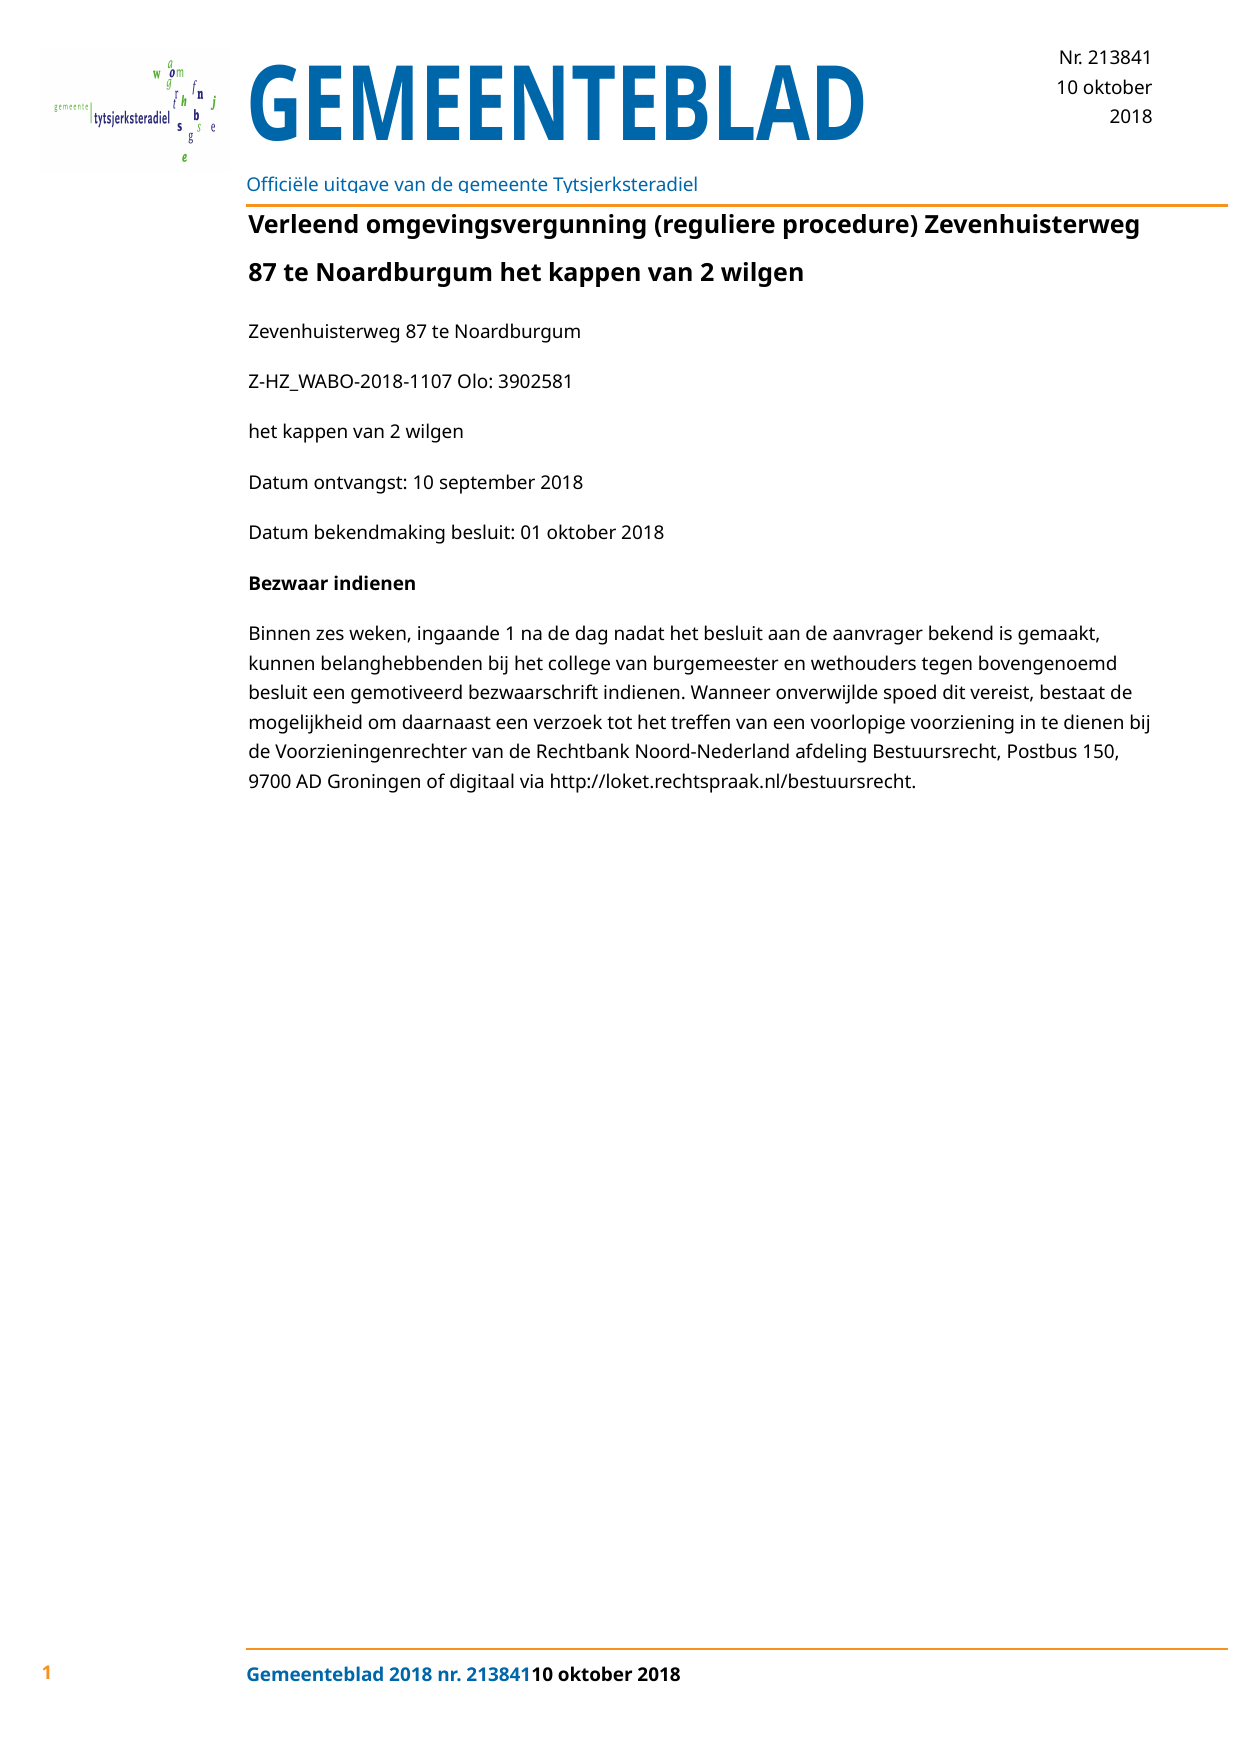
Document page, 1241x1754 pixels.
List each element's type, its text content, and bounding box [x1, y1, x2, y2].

text Verleend omgevingsvergunning (reguliere procedure) Zevenhuisterweg 87 te Noardburgum het kappen van 2 wilgen [248, 207, 1152, 288]
text Datum bekendmaking besluit: 01 oktober 2018 [248, 519, 1152, 545]
text Z-HZ_WABO-2018-1107 Olo: 3902581 [248, 368, 1152, 394]
text Bezwaar indienen [248, 570, 1152, 596]
picture [41, 47, 231, 172]
text het kappen van 2 wilgen [248, 419, 1152, 444]
text Binnen zes weken, ingaande 1 na de dag nadat het besluit aan de aanvrager bekend is gemaakt, kunnen belanghebbenden bij het college van burgemeester en wethouders tegen bovengenoemd besluit een gemotiveerd bezwaarschrift indienen. Wanneer onverwijlde spoed dit vereist, bestaat de mogelijkheid om daarnaast een verzoek tot het treffen van een voorlopige voorziening in te dienen bij de Voorzieningenrechter van de Rechtbank Noord-Nederland afdeling Bestuursrecht, Postbus 150, 9700 AD Groningen of digitaal via http://loket.rechtspraak.nl/bestuursrecht. [248, 620, 1152, 794]
text Zevenhuisterweg 87 te Noardburgum [248, 318, 1152, 344]
text Datum ontvangst: 10 september 2018 [248, 469, 1152, 495]
